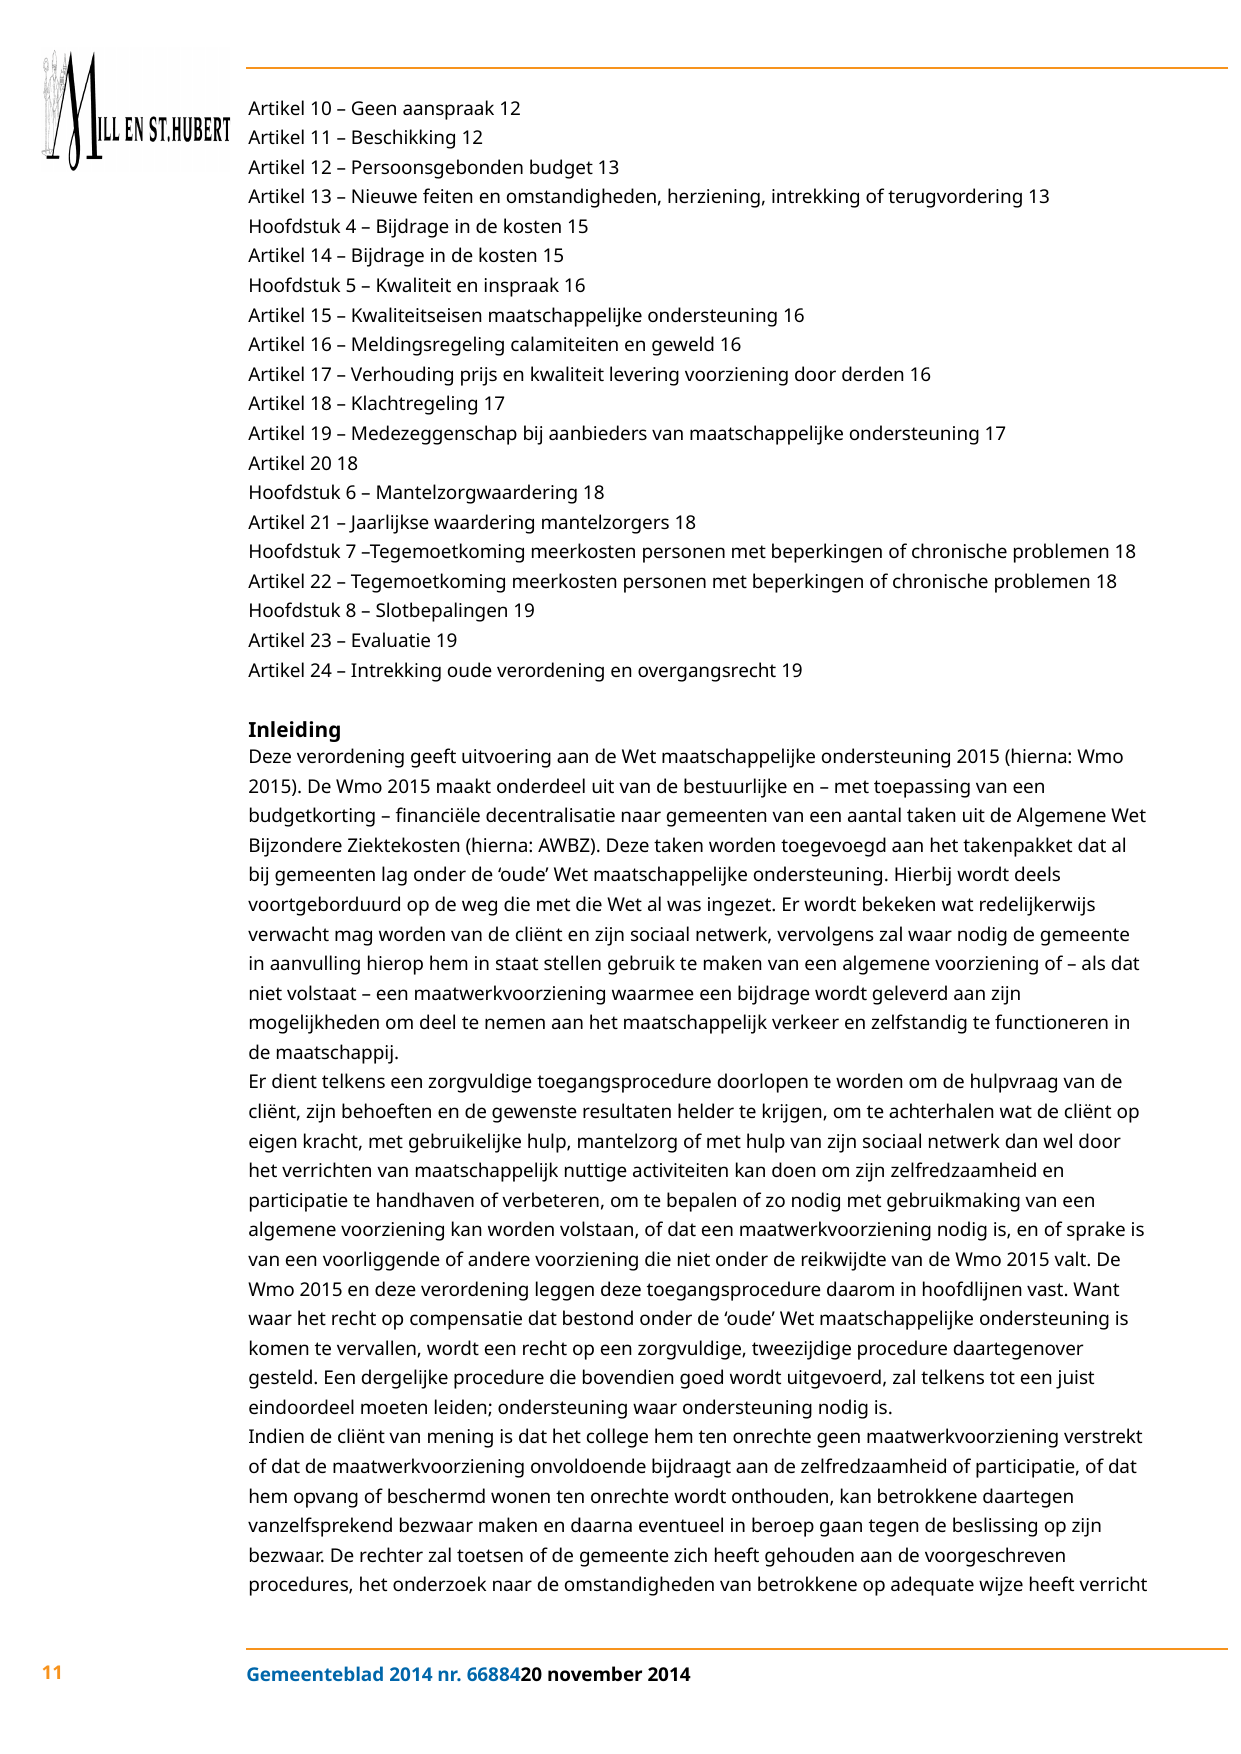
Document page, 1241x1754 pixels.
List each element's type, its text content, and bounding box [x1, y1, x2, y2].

text Hoofdstuk 8 – Slotbepalingen 19 [248, 598, 1152, 623]
text Artikel 16 – Meldingsregeling calamiteiten en geweld 16 [248, 331, 1152, 357]
text Hoofdstuk 7 –Tegemoetkoming meerkosten personen met beperkingen of chronische problemen 18 [248, 538, 1152, 564]
text Artikel 24 – Intrekking oude verordening en overgangsrecht 19 [248, 657, 1152, 683]
text Hoofdstuk 6 – Mantelzorgwaardering 18 [248, 479, 1152, 505]
text Hoofdstuk 5 – Kwaliteit en inspraak 16 [248, 272, 1152, 298]
text Artikel 20 18 [248, 450, 1152, 476]
text Artikel 10 – Geen aanspraak 12 [248, 95, 1152, 121]
text Artikel 15 – Kwaliteitseisen maatschappelijke ondersteuning 16 [248, 302, 1152, 328]
text Artikel 19 – Medezeggenschap bij aanbieders van maatschappelijke ondersteuning 17 [248, 420, 1152, 446]
text Er dient telkens een zorgvuldige toegangsprocedure doorlopen te worden om de hulpvraag van de cliënt, zijn behoeften en de gewenste resultaten helder te krijgen, om te achterhalen wat de cliënt op eigen kracht, met gebruikelijke hulp, mantelzorg of met hulp van zijn sociaal netwerk dan wel door het verrichten van maatschappelijk nuttige activiteiten kan doen om zijn zelfredzaamheid en participatie te handhaven of verbeteren, om te bepalen of zo nodig met gebruikmaking van een algemene voorziening kan worden volstaan, of dat een maatwerkvoorziening nodig is, en of sprake is van een voorliggende of andere voorziening die niet onder de reikwijdte van de Wmo 2015 valt. De Wmo 2015 en deze verordening leggen deze toegangsprocedure daarom in hoofdlijnen vast. Want waar het recht op compensatie dat bestond onder de ‘oude’ Wet maatschappelijke ondersteuning is komen te vervallen, wordt een recht op een zorgvuldige, tweezijdige procedure daartegenover gesteld. Een dergelijke procedure die bovendien goed wordt uitgevoerd, zal telkens tot een juist eindoordeel moeten leiden; ondersteuning waar ondersteuning nodig is. [248, 1069, 1152, 1420]
picture [41, 47, 231, 172]
text Hoofdstuk 4 – Bijdrage in de kosten 15 [248, 213, 1152, 239]
text Artikel 12 – Persoonsgebonden budget 13 [248, 154, 1152, 180]
text Deze verordening geeft uitvoering aan de Wet maatschappelijke ondersteuning 2015 (hierna: Wmo 2015). De Wmo 2015 maakt onderdeel uit van de bestuurlijke en – met toepassing van een budgetkorting – financiële decentralisatie naar gemeenten van een aantal taken uit de Algemene Wet Bijzondere Ziektekosten (hierna: AWBZ). Deze taken worden toegevoegd aan het takenpakket dat al bij gemeenten lag onder de ‘oude’ Wet maatschappelijke ondersteuning. Hierbij wordt deels voortgeborduurd op de weg die met die Wet al was ingezet. Er wordt bekeken wat redelijkerwijs verwacht mag worden van de cliënt en zijn sociaal netwerk, vervolgens zal waar nodig de gemeente in aanvulling hierop hem in staat stellen gebruik te maken van een algemene voorziening of – als dat niet volstaat – een maatwerkvoorziening waarmee een bijdrage wordt geleverd aan zijn mogelijkheden om deel te nemen aan het maatschappelijk verkeer en zelfstandig te functioneren in de maatschappij. [248, 743, 1152, 1065]
text Artikel 18 – Klachtregeling 17 [248, 391, 1152, 416]
text Artikel 23 – Evaluatie 19 [248, 627, 1152, 653]
text Artikel 17 – Verhouding prijs en kwaliteit levering voorziening door derden 16 [248, 361, 1152, 387]
text Artikel 13 – Nieuwe feiten en omstandigheden, herziening, intrekking of terugvordering 13 [248, 183, 1152, 209]
text Artikel 22 – Tegemoetkoming meerkosten personen met beperkingen of chronische problemen 18 [248, 568, 1152, 594]
text Indien de cliënt van mening is dat het college hem ten onrechte geen maatwerkvoorziening verstrekt of dat de maatwerkvoorziening onvoldoende bijdraagt aan de zelfredzaamheid of participatie, of dat hem opvang of beschermd wonen ten onrechte wordt onthouden, kan betrokkene daartegen vanzelfsprekend bezwaar maken en daarna eventueel in beroep gaan tegen de beslissing op zijn bezwaar. De rechter zal toetsen of de gemeente zich heeft gehouden aan de voorgeschreven procedures, het onderzoek naar de omstandigheden van betrokkene op adequate wijze heeft verricht [248, 1424, 1152, 1597]
text Artikel 14 – Bijdrage in de kosten 15 [248, 243, 1152, 268]
text Inleiding [248, 715, 1152, 743]
text Artikel 21 – Jaarlijkse waardering mantelzorgers 18 [248, 509, 1152, 535]
text Artikel 11 – Beschikking 12 [248, 124, 1152, 150]
